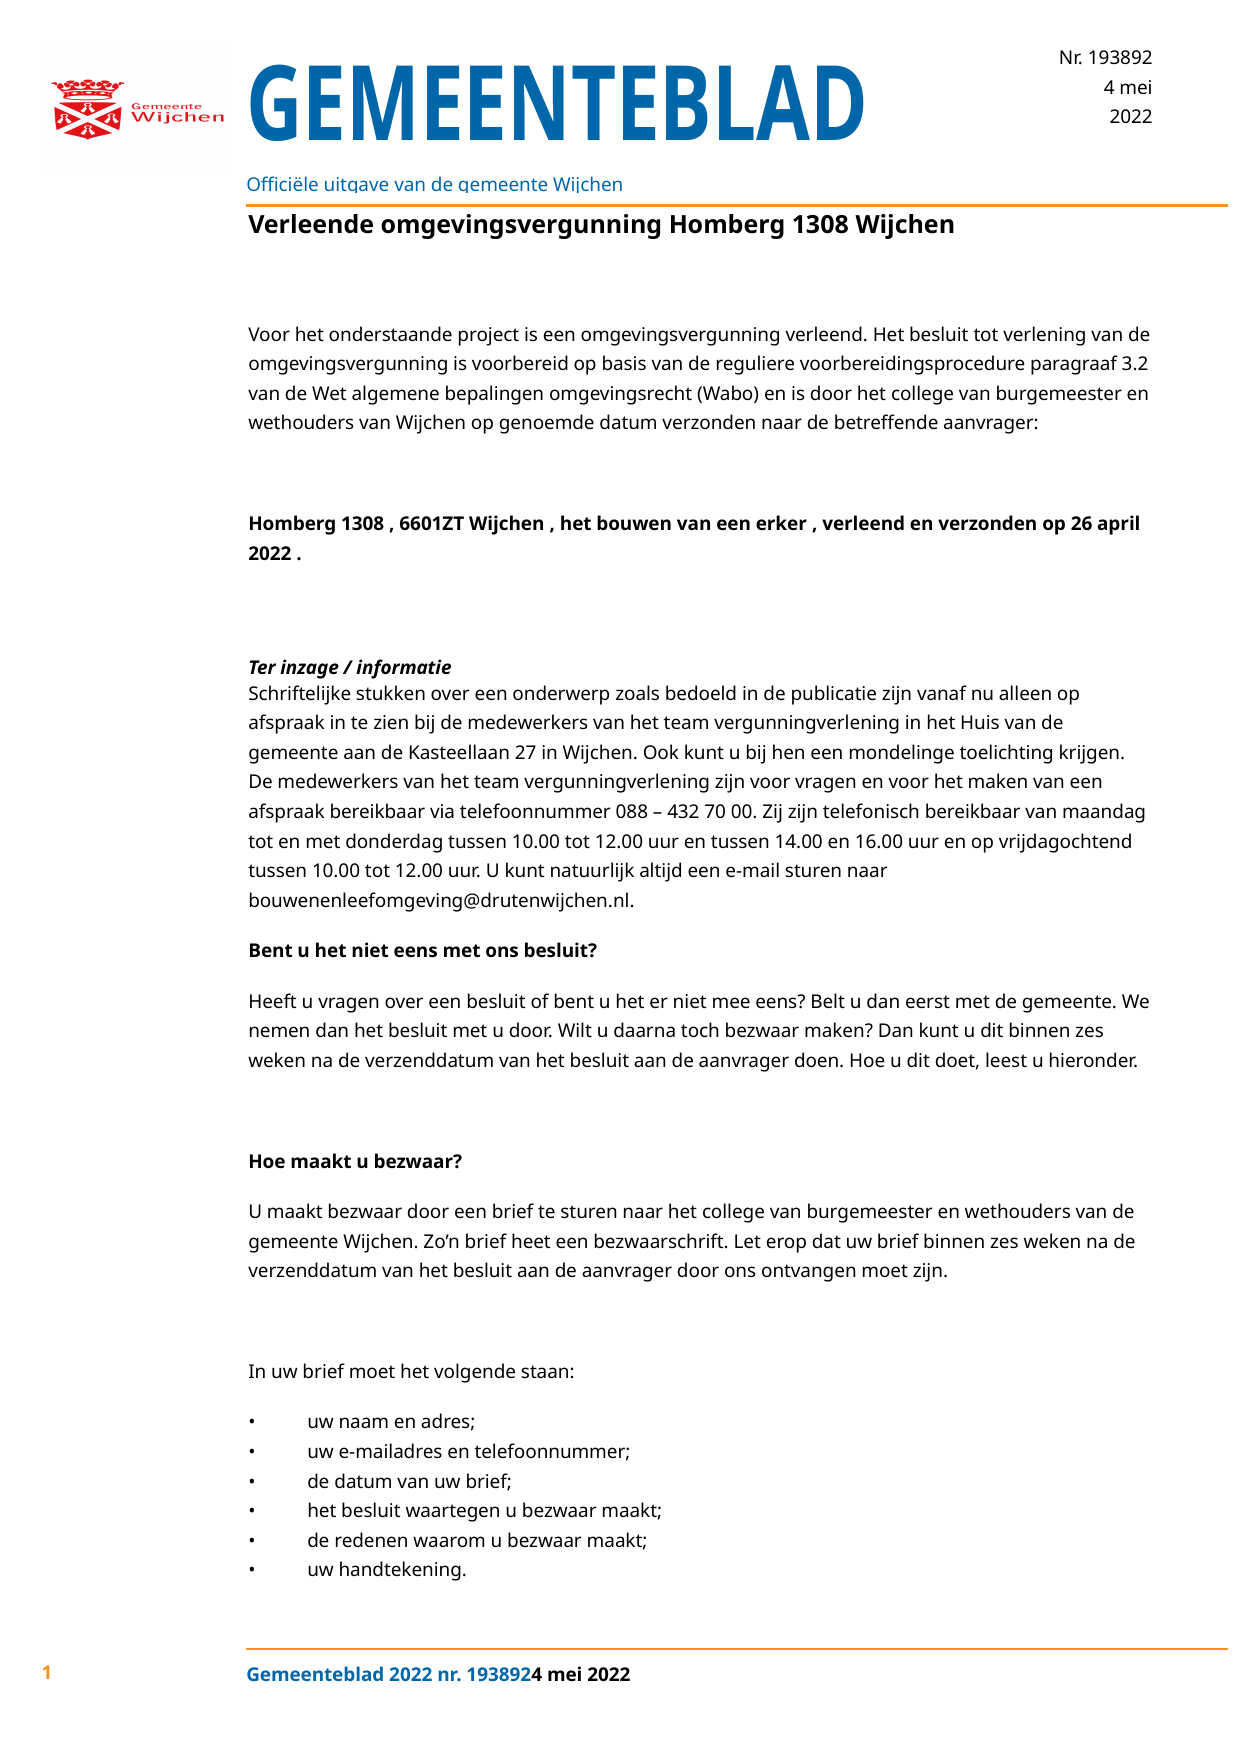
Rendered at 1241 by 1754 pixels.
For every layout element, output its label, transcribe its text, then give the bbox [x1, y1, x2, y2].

text U maakt bezwaar door een brief te sturen naar het college van burgemeester en wethouders van de gemeente Wijchen. Zo’n brief heet een bezwaarschrift. Let erop dat uw brief binnen zes weken na de verzenddatum van het besluit aan de aanvrager door ons ontvangen moet zijn. [248, 1198, 1152, 1283]
list uw handtekening. [248, 1557, 1152, 1582]
text Heeft u vragen over een besluit of bent u het er niet mee eens? Belt u dan eerst met de gemeente. We nemen dan het besluit met u door. Wilt u daarna toch bezwaar maken? Dan kunt u dit binnen zes weken na de verzenddatum van het besluit aan de aanvrager doen. Hoe u dit doet, leest u hieronder. [248, 988, 1152, 1073]
text Ter inzage / informatie [248, 654, 1152, 680]
list uw e-mailadres en telefoonnummer; [248, 1438, 1152, 1464]
text Verleende omgevingsvergunning Homberg 1308 Wijchen [248, 207, 1152, 241]
list de redenen waarom u bezwaar maakt; [248, 1527, 1152, 1553]
list het besluit waartegen u bezwaar maakt; [248, 1497, 1152, 1523]
picture [41, 47, 231, 172]
text Schriftelijke stukken over een onderwerp zoals bedoeld in de publicatie zijn vanaf nu alleen op afspraak in te zien bij de medewerkers van het team vergunningverlening in het Huis van de gemeente aan de Kasteellaan 27 in Wijchen. Ook kunt u bij hen een mondelinge toelichting krijgen. De medewerkers van het team vergunningverlening zijn voor vragen en voor het maken van een afspraak bereikbaar via telefoonnummer 088 – 432 70 00. Zij zijn telefonisch bereikbaar van maandag tot en met donderdag tussen 10.00 tot 12.00 uur en tussen 14.00 en 16.00 uur en op vrijdagochtend tussen 10.00 tot 12.00 uur. U kunt natuurlijk altijd een e-mail sturen naar bouwenenleefomgeving@drutenwijchen.nl. [248, 680, 1152, 913]
text Voor het onderstaande project is een omgevingsvergunning verleend. Het besluit tot verlening van de omgevingsvergunning is voorbereid op basis van de reguliere voorbereidingsprocedure paragraaf 3.2 van de Wet algemene bepalingen omgevingsrecht (Wabo) en is door het college van burgemeester en wethouders van Wijchen op genoemde datum verzonden naar de betreffende aanvrager: [248, 321, 1152, 435]
text In uw brief moet het volgende staan: [248, 1358, 1152, 1384]
text Bent u het niet eens met ons besluit? [248, 937, 1152, 963]
list uw naam en adres; [248, 1409, 1152, 1434]
text Homberg 1308 , 6601ZT Wijchen , het bouwen van een erker , verleend en verzonden op 26 april 2022 . [248, 510, 1152, 566]
text Hoe maakt u bezwaar? [248, 1148, 1152, 1174]
list de datum van uw brief; [248, 1468, 1152, 1494]
